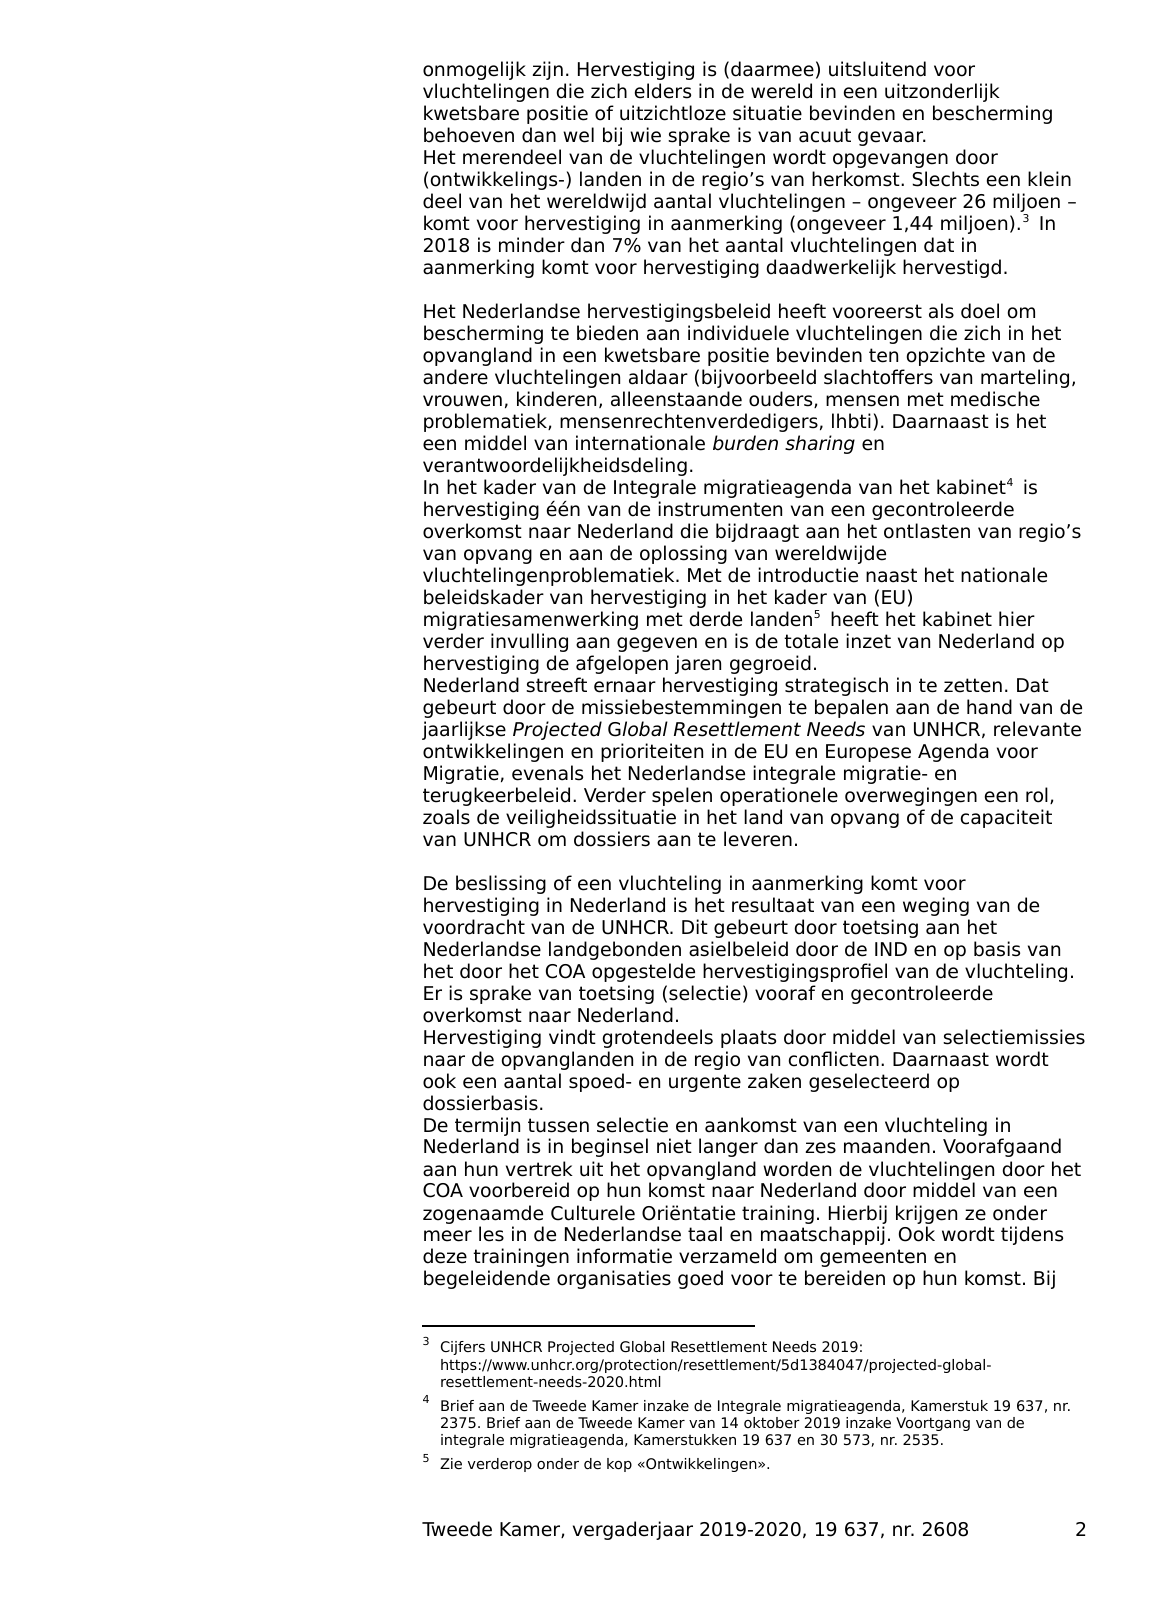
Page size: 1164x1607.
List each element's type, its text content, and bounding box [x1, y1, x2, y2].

text In het kader van de Integrale migratieagenda van het kabinet is hervestiging één van de instrumenten van een gecontroleerde overkomst naar Nederland die bijdraagt aan het ontlasten van regio’s van opvang en aan de oplossing van wereldwijde vluchtelingenproblematiek. Met de introductie naast het nationale beleidskader van hervestiging in het kader van (EU) migratiesamenwerking met derde landen heeft het kabinet hier verder invulling aan gegeven en is de totale inzet van Nederland op hervestiging de afgelopen jaren gegroeid. [422, 477, 1087, 675]
text Nederland streeft ernaar hervestiging strategisch in te zetten. Dat gebeurt door de missiebestemmingen te bepalen aan de hand van de jaarlijkse Projected Global Resettlement Needs van UNHCR, relevante ontwikkelingen en prioriteiten in de EU en Europese Agenda voor Migratie, evenals het Nederlandse integrale migratie- en terugkeerbeleid. Verder spelen operationele overwegingen een rol, zoals de veiligheidssituatie in het land van opvang of de capaciteit van UNHCR om dossiers aan te leveren. [422, 675, 1087, 851]
text Cijfers UNHCR Projected Global Resettlement Needs 2019: https://www.unhcr.org/protection/resettlement/5d1384047/projected-global-resettlement-needs-2020.html [422, 1335, 1087, 1391]
text Het merendeel van de vluchtelingen wordt opgevangen door (ontwikkelings-) landen in de regio’s van herkomst. Slechts een klein deel van het wereldwijd aantal vluchtelingen – ongeveer 26 miljoen – komt voor hervestiging in aanmerking (ongeveer 1,44 miljoen). In 2018 is minder dan 7% van het aantal vluchtelingen dat in aanmerking komt voor hervestiging daadwerkelijk hervestigd. [422, 147, 1087, 279]
text Zie verderop onder de kop «Ontwikkelingen». [422, 1452, 1087, 1474]
text De termijn tussen selectie en aankomst van een vluchteling in Nederland is in beginsel niet langer dan zes maanden. Voorafgaand aan hun vertrek uit het opvangland worden de vluchtelingen door het COA voorbereid op hun komst naar Nederland door middel van een zogenaamde Culturele Oriëntatie training. Hierbij krijgen ze onder meer les in de Nederlandse taal en maatschappij. Ook wordt tijdens deze trainingen informatie verzameld om gemeenten en begeleidende organisaties goed voor te bereiden op hun komst. Bij [422, 1114, 1087, 1290]
text Brief aan de Tweede Kamer inzake de Integrale migratieagenda, Kamerstuk 19 637, nr. 2375. Brief aan de Tweede Kamer van 14 oktober 2019 inzake Voortgang van de integrale migratieagenda, Kamerstukken 19 637 en 30 573, nr. 2535. [422, 1393, 1087, 1449]
text Het Nederlandse hervestigingsbeleid heeft vooreerst als doel om bescherming te bieden aan individuele vluchtelingen die zich in het opvangland in een kwetsbare positie bevinden ten opzichte van de andere vluchtelingen aldaar (bijvoorbeeld slachtoffers van marteling, vrouwen, kinderen, alleenstaande ouders, mensen met medische problematiek, mensenrechtenverdedigers, lhbti). Daarnaast is het een middel van internationale burden sharing en verantwoordelijkheidsdeling. [422, 301, 1087, 477]
text onmogelijk zijn. Hervestiging is (daarmee) uitsluitend voor vluchtelingen die zich elders in de wereld in een uitzonderlijk kwetsbare positie of uitzichtloze situatie bevinden en bescherming behoeven dan wel bij wie sprake is van acuut gevaar. [422, 59, 1087, 147]
text De beslissing of een vluchteling in aanmerking komt voor hervestiging in Nederland is het resultaat van een weging van de voordracht van de UNHCR. Dit gebeurt door toetsing aan het Nederlandse landgebonden asielbeleid door de IND en op basis van het door het COA opgestelde hervestigingsprofiel van de vluchteling. Er is sprake van toetsing (selectie) vooraf en gecontroleerde overkomst naar Nederland. [422, 873, 1087, 1027]
text Hervestiging vindt grotendeels plaats door middel van selectiemissies naar de opvanglanden in de regio van conflicten. Daarnaast wordt ook een aantal spoed- en urgente zaken geselecteerd op dossierbasis. [422, 1027, 1087, 1114]
